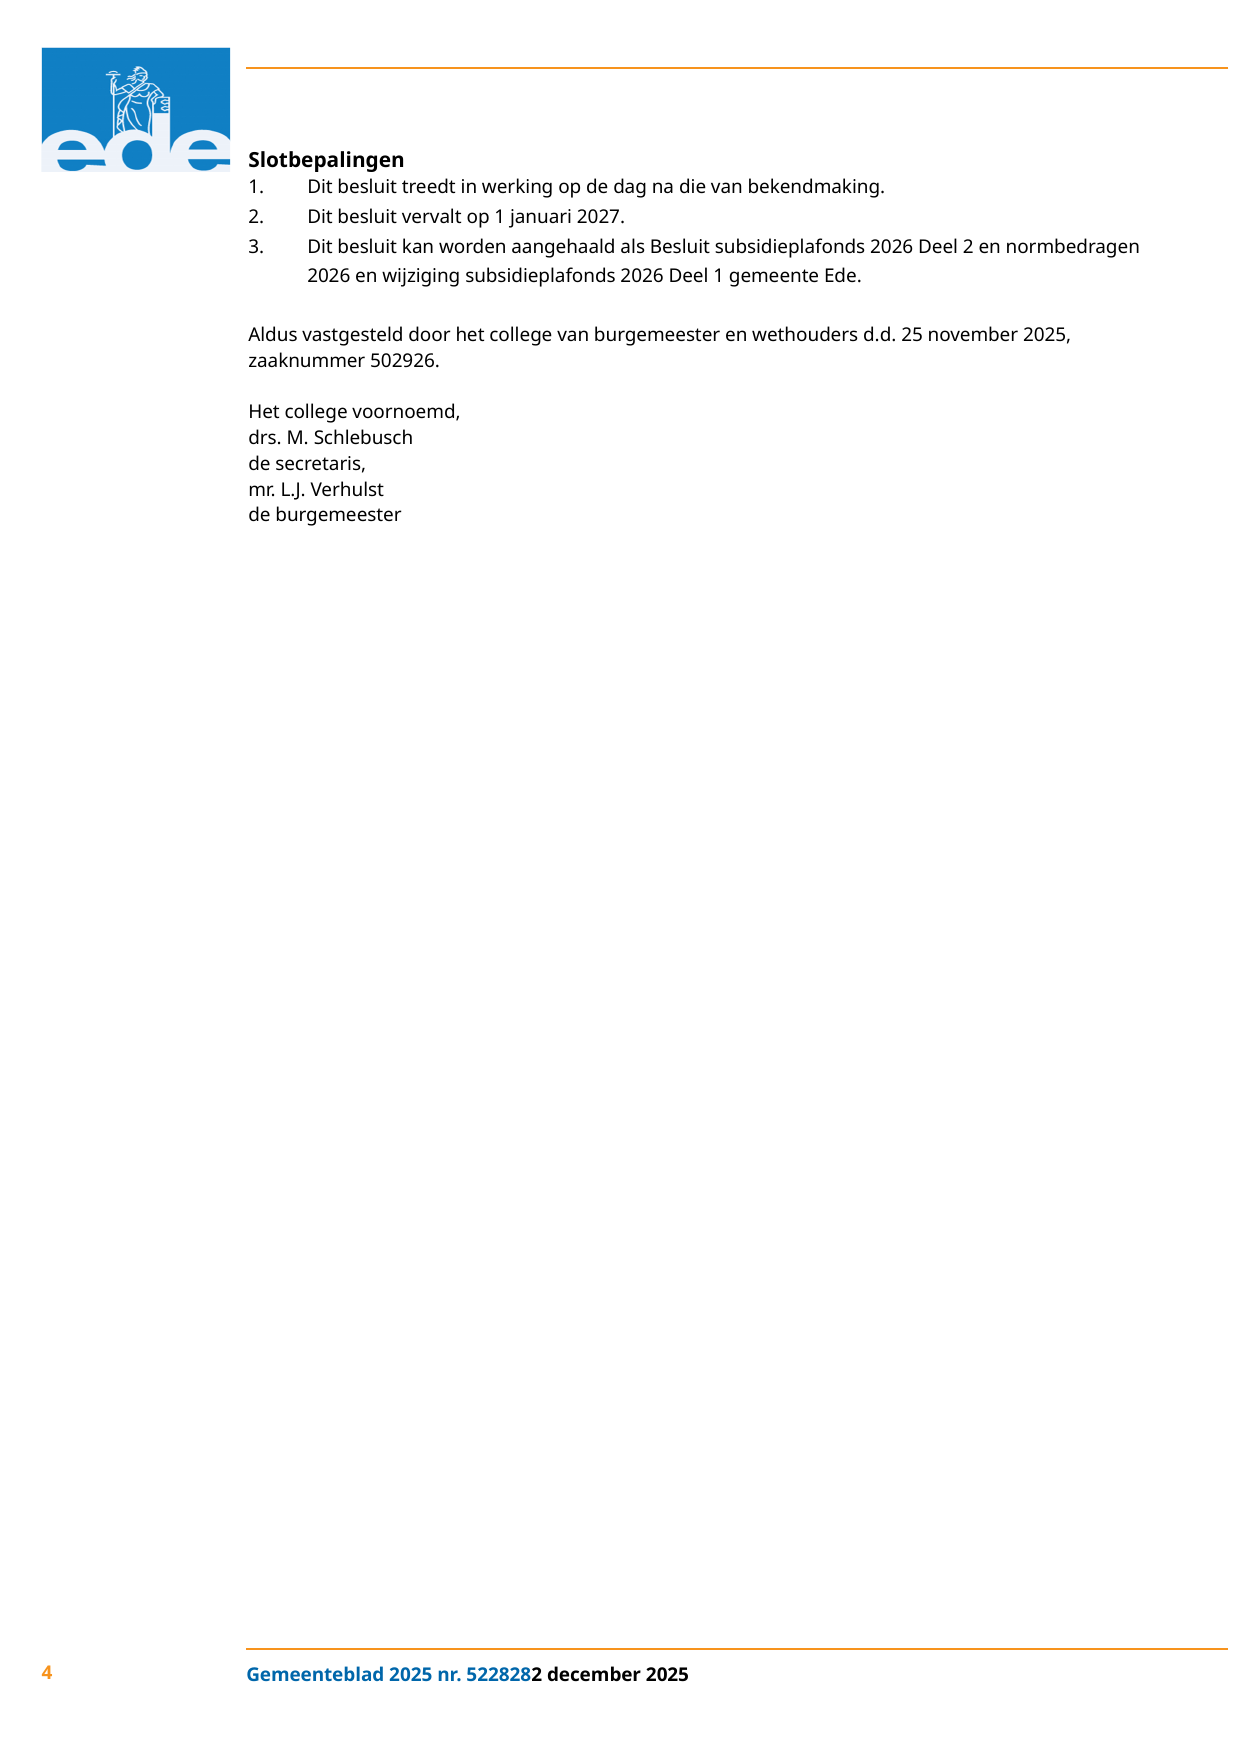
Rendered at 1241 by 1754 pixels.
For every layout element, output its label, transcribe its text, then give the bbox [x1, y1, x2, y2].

list Dit besluit kan worden aangehaald als Besluit subsidieplafonds 2026 Deel 2 en normbedragen 2026 en wijziging subsidieplafonds 2026 Deel 1 gemeente Ede. [248, 233, 1152, 288]
text de burgemeester [248, 502, 1152, 527]
text drs. M. Schlebusch [248, 424, 1152, 450]
text de secretaris, [248, 450, 1152, 476]
list Dit besluit treedt in werking op de dag na die van bekendmaking. [248, 174, 1152, 199]
picture [41, 47, 231, 172]
text mr. L.J. Verhulst [248, 476, 1152, 502]
text Aldus vastgesteld door het college van burgemeester en wethouders d.d. 25 november 2025, zaaknummer 502926. [248, 322, 1152, 373]
list Dit besluit vervalt op 1 januari 2027. [248, 203, 1152, 229]
text Het college voornoemd, [248, 399, 1152, 424]
text Slotbepalingen [248, 145, 1152, 174]
